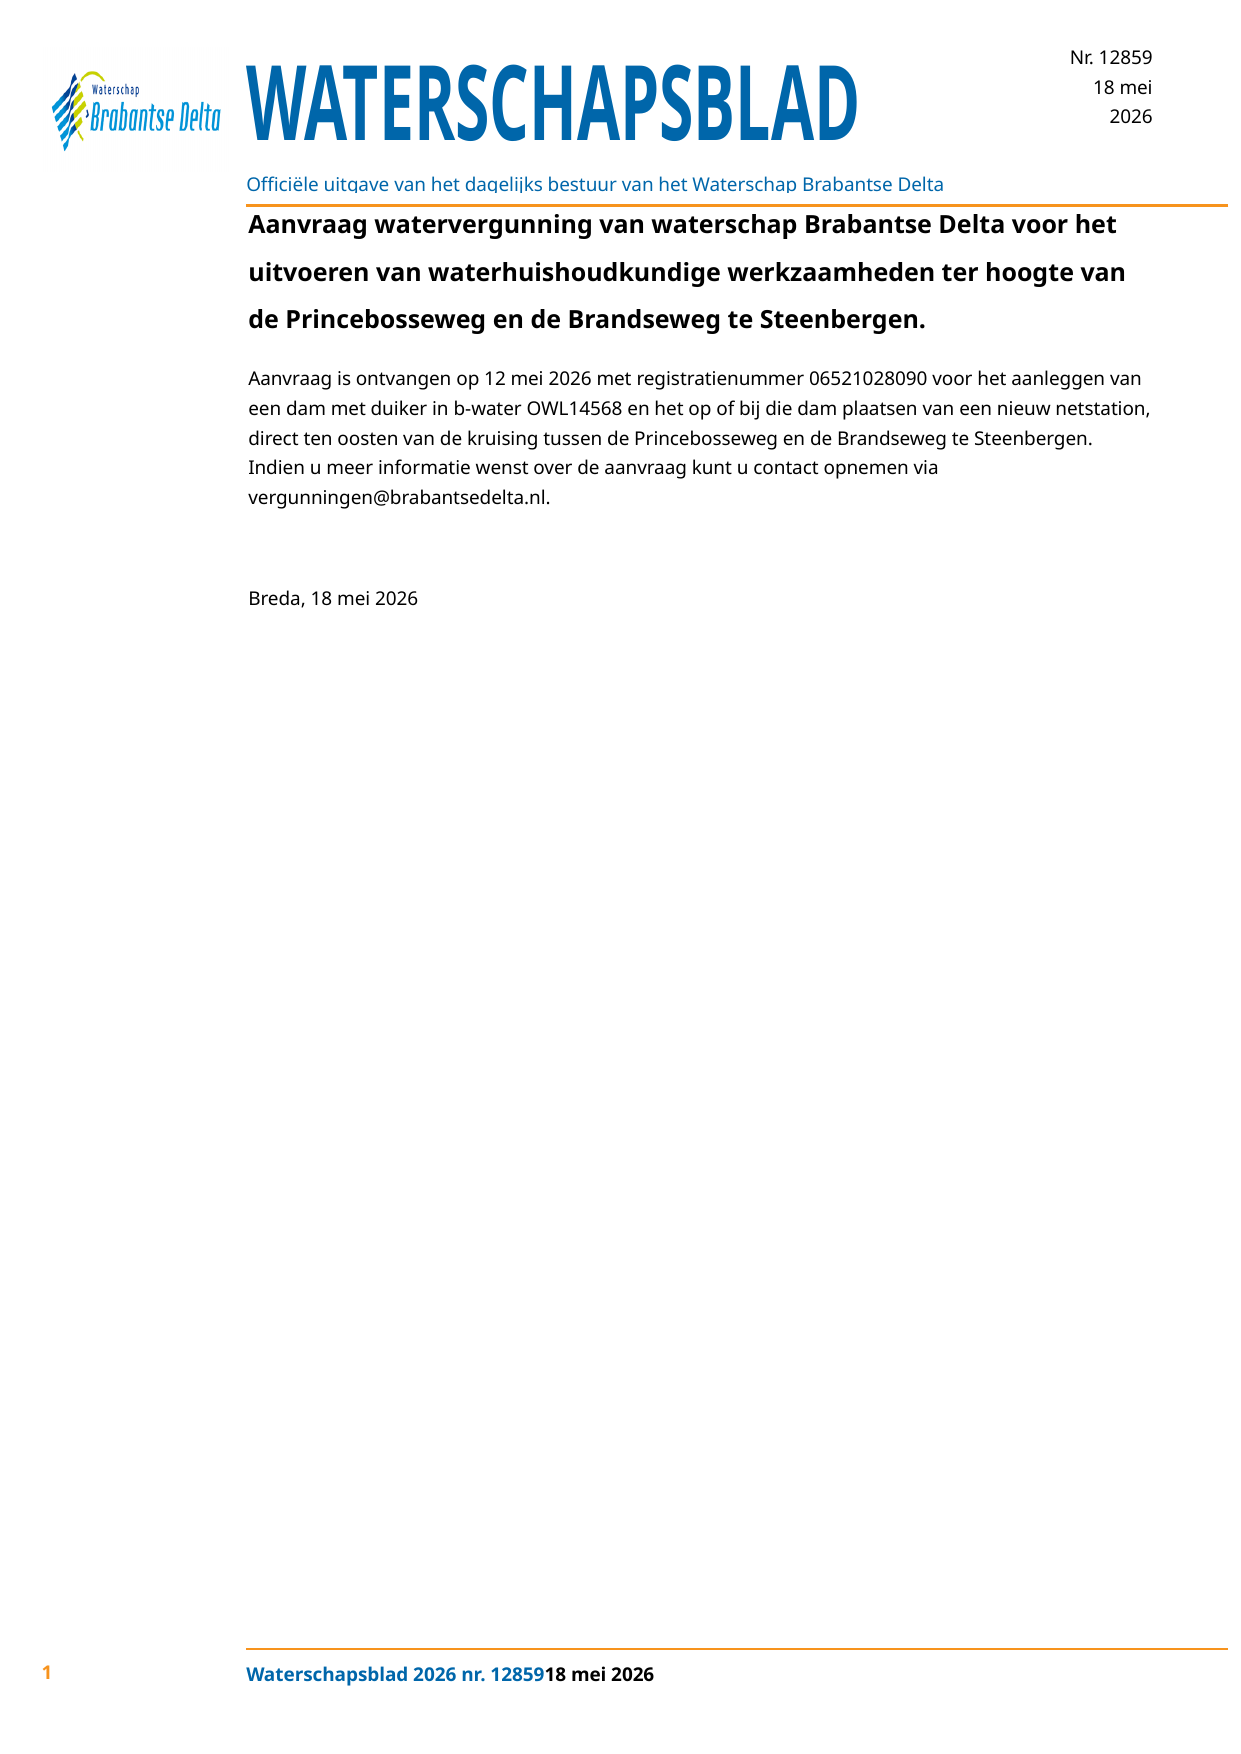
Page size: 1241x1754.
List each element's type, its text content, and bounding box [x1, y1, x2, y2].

picture [41, 47, 231, 172]
text Aanvraag is ontvangen op 12 mei 2026 met registratienummer 06521028090 voor het aanleggen van een dam met duiker in b-water OWL14568 en het op of bij die dam plaatsen van een nieuw netstation, direct ten oosten van de kruising tussen de Princebosseweg en de Brandseweg te Steenbergen. Indien u meer informatie wenst over de aanvraag kunt u contact opnemen via vergunningen@brabantsedelta.nl. [248, 366, 1152, 509]
text Aanvraag watervergunning van waterschap Brabantse Delta voor het uitvoeren van waterhuishoudkundige werkzaamheden ter hoogte van de Princebosseweg en de Brandseweg te Steenbergen. [248, 207, 1152, 336]
text Breda, 18 mei 2026 [248, 585, 1152, 610]
